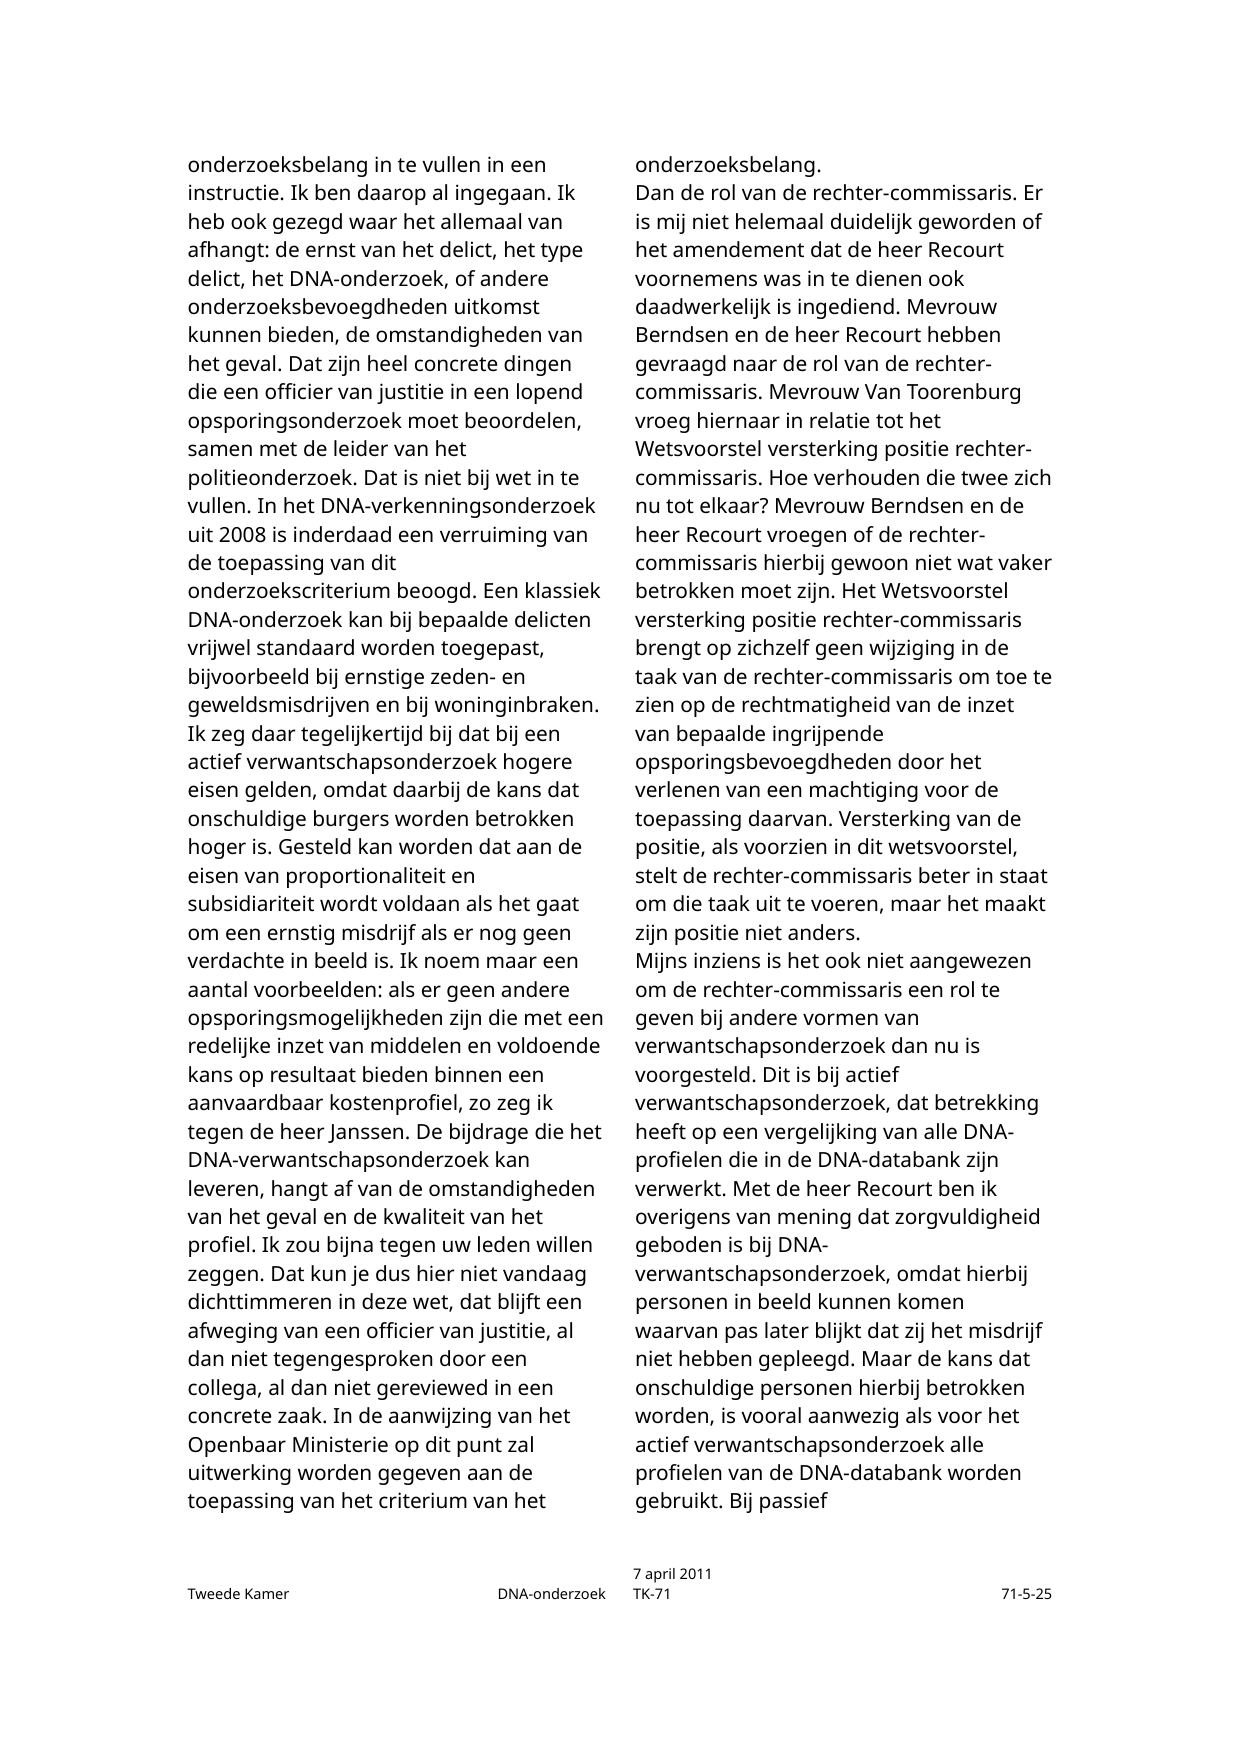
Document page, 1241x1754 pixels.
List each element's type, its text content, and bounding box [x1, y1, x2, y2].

text onderzoeksbelang. [635, 150, 1053, 178]
text Mijns inziens is het ook niet aangewezen om de rechter-commissaris een rol te geven bij andere vormen van verwantschapsonderzoek dan nu is voorgesteld. Dit is bij actief verwantschapsonderzoek, dat betrekking heeft op een vergelijking van alle DNA-profielen die in de DNA-databank zijn verwerkt. Met de heer Recourt ben ik overigens van mening dat zorgvuldigheid geboden is bij DNA-verwantschapsonderzoek, omdat hierbij personen in beeld kunnen komen waarvan pas later blijkt dat zij het misdrijf niet hebben gepleegd. Maar de kans dat onschuldige personen hierbij betrokken worden, is vooral aanwezig als voor het actief verwantschapsonderzoek alle profielen van de DNA-databank worden gebruikt. Bij passief [635, 946, 1053, 1515]
text onderzoeksbelang in te vullen in een instructie. Ik ben daarop al ingegaan. Ik heb ook gezegd waar het allemaal van afhangt: de ernst van het delict, het type delict, het DNA-onderzoek, of andere onderzoeksbevoegdheden uitkomst kunnen bieden, de omstandigheden van het geval. Dat zijn heel concrete dingen die een officier van justitie in een lopend opsporingsonderzoek moet beoordelen, samen met de leider van het politieonderzoek. Dat is niet bij wet in te vullen. In het DNA-verkenningsonderzoek uit 2008 is inderdaad een verruiming van de toepassing van dit onderzoekscriterium beoogd. Een klassiek DNA-onderzoek kan bij bepaalde delicten vrijwel standaard worden toegepast, bijvoorbeeld bij ernstige zeden- en geweldsmisdrijven en bij woninginbraken. Ik zeg daar tegelijkertijd bij dat bij een actief verwantschapsonderzoek hogere eisen gelden, omdat daarbij de kans dat onschuldige burgers worden betrokken hoger is. Gesteld kan worden dat aan de eisen van proportionaliteit en subsidiariteit wordt voldaan als het gaat om een ernstig misdrijf als er nog geen verdachte in beeld is. Ik noem maar een aantal voorbeelden: als er geen andere opsporingsmogelijkheden zijn die met een redelijke inzet van middelen en voldoende kans op resultaat bieden binnen een aanvaardbaar kostenprofiel, zo zeg ik tegen de heer Janssen. De bijdrage die het DNA-verwantschapsonderzoek kan leveren, hangt af van de omstandigheden van het geval en de kwaliteit van het profiel. Ik zou bijna tegen uw leden willen zeggen. Dat kun je dus hier niet vandaag dichttimmeren in deze wet, dat blijft een afweging van een officier van justitie, al dan niet tegengesproken door een collega, al dan niet gereviewed in een concrete zaak. In de aanwijzing van het Openbaar Ministerie op dit punt zal uitwerking worden gegeven aan de toepassing van het criterium van het [187, 150, 605, 1515]
text Dan de rol van de rechter-commissaris. Er is mij niet helemaal duidelijk geworden of het amendement dat de heer Recourt voornemens was in te dienen ook daadwerkelijk is ingediend. Mevrouw Berndsen en de heer Recourt hebben gevraagd naar de rol van de rechter-commissaris. Mevrouw Van Toorenburg vroeg hiernaar in relatie tot het Wetsvoorstel versterking positie rechter-commissaris. Hoe verhouden die twee zich nu tot elkaar? Mevrouw Berndsen en de heer Recourt vroegen of de rechter-commissaris hierbij gewoon niet wat vaker betrokken moet zijn. Het Wetsvoorstel versterking positie rechter-commissaris brengt op zichzelf geen wijziging in de taak van de rechter-commissaris om toe te zien op de rechtmatigheid van de inzet van bepaalde ingrijpende opsporingsbevoegdheden door het verlenen van een machtiging voor de toepassing daarvan. Versterking van de positie, als voorzien in dit wetsvoorstel, stelt de rechter-commissaris beter in staat om die taak uit te voeren, maar het maakt zijn positie niet anders. [635, 178, 1053, 946]
